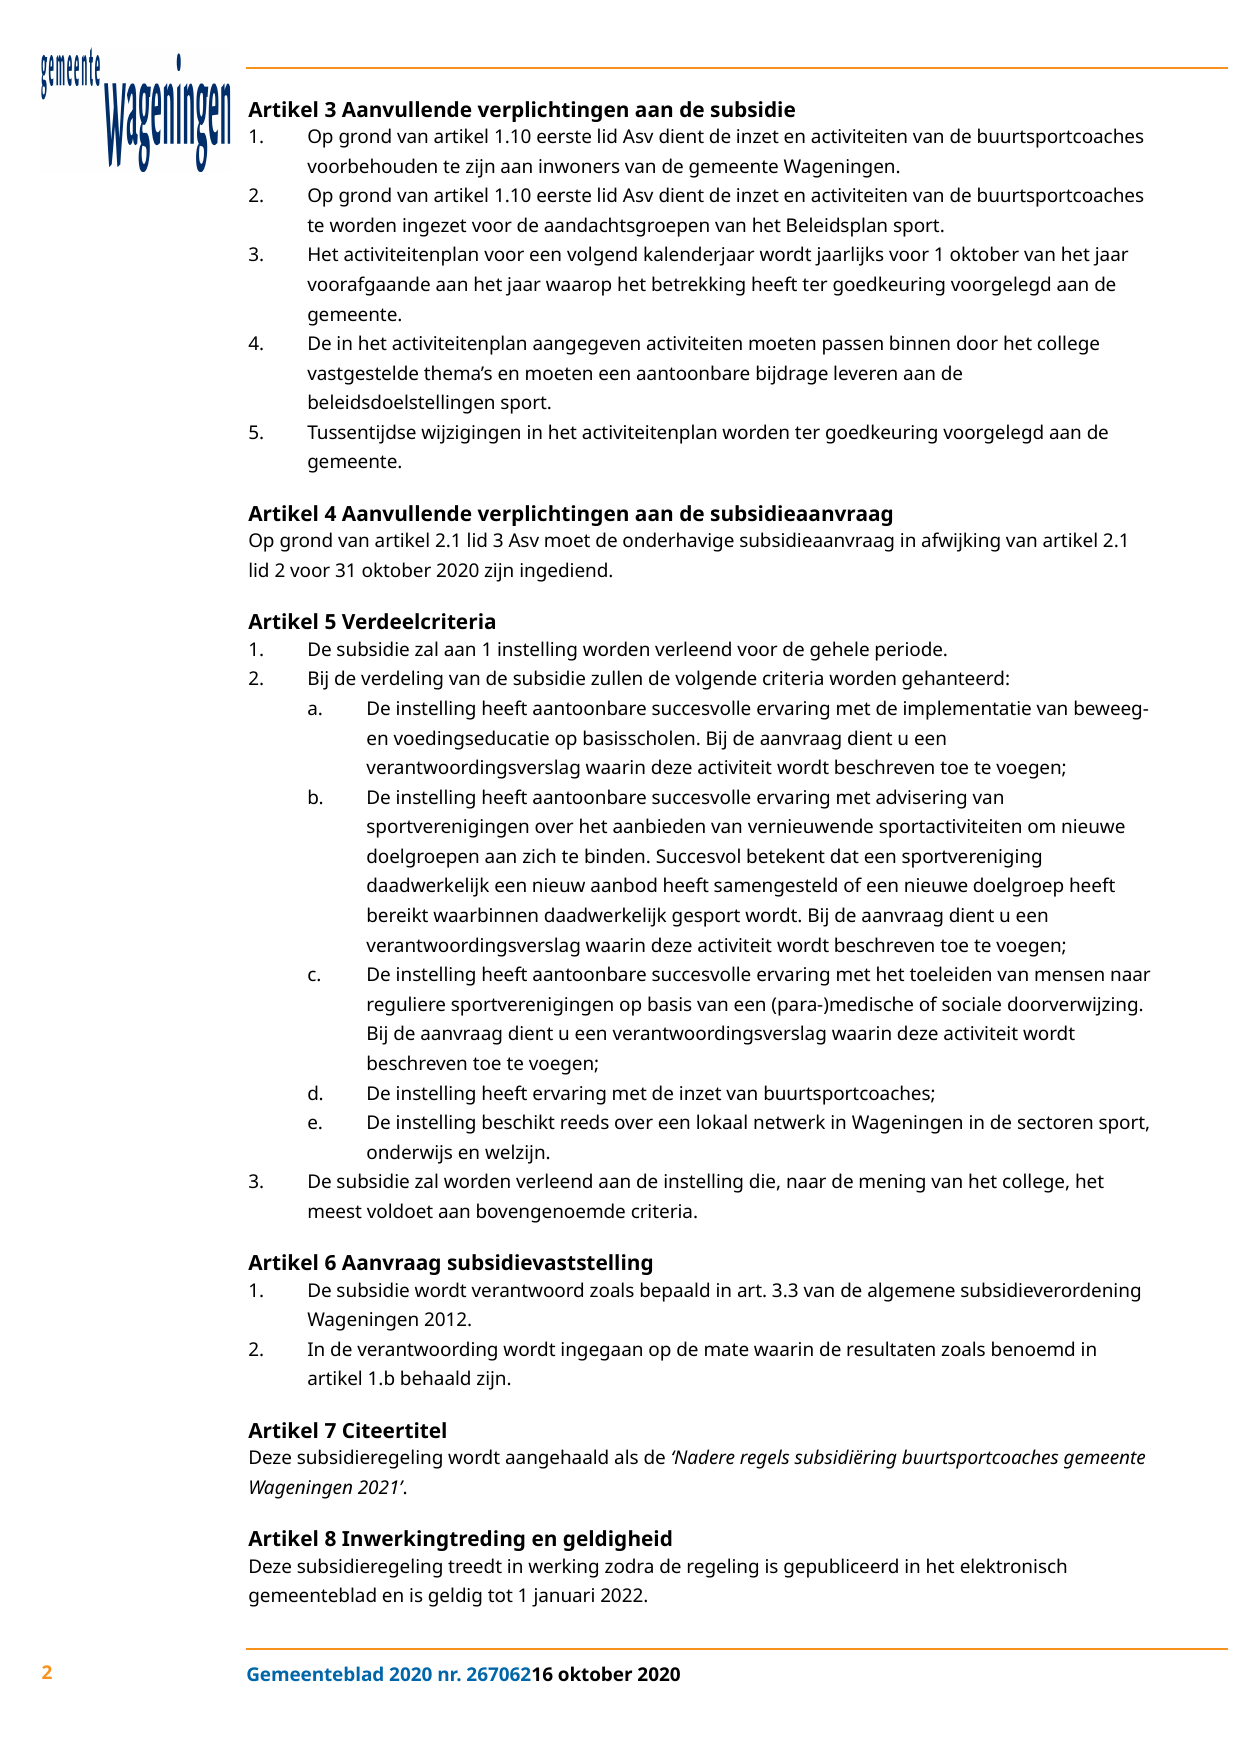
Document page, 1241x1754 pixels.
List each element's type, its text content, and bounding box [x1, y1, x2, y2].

text Artikel 5 Verdeelcriteria [248, 607, 1152, 636]
text Artikel 8 Inwerkingtreding en geldigheid [248, 1524, 1152, 1553]
list Het activiteitenplan voor een volgend kalenderjaar wordt jaarlijks voor 1 oktober van het jaar voorafgaande aan het jaar waarop het betrekking heeft ter goedkeuring voorgelegd aan de gemeente. [248, 242, 1152, 326]
list De instelling beschikt reeds over een lokaal netwerk in Wageningen in de sectoren sport, onderwijs en welzijn. [307, 1109, 1152, 1164]
list De subsidie zal aan 1 instelling worden verleend voor de gehele periode. [248, 636, 1152, 662]
list Op grond van artikel 1.10 eerste lid Asv dient de inzet en activiteiten van de buurtsportcoaches te worden ingezet voor de aandachtsgroepen van het Beleidsplan sport. [248, 182, 1152, 238]
text Artikel 3 Aanvullende verplichtingen aan de subsidie [248, 95, 1152, 123]
list De subsidie wordt verantwoord zoals bepaald in art. 3.3 van de algemene subsidieverordening Wageningen 2012. [248, 1277, 1152, 1332]
list De in het activiteitenplan aangegeven activiteiten moeten passen binnen door het college vastgestelde thema’s en moeten een aantoonbare bijdrage leveren aan de beleidsdoelstellingen sport. [248, 330, 1152, 415]
text Op grond van artikel 2.1 lid 3 Asv moet de onderhavige subsidieaanvraag in afwijking van artikel 2.1 lid 2 voor 31 oktober 2020 zijn ingediend. [248, 527, 1152, 583]
list De instelling heeft aantoonbare succesvolle ervaring met het toeleiden van mensen naar reguliere sportverenigingen op basis van een (para-)medische of sociale doorverwijzing. Bij de aanvraag dient u een verantwoordingsverslag waarin deze activiteit wordt beschreven toe te voegen; [307, 961, 1152, 1076]
list De instelling heeft aantoonbare succesvolle ervaring met de implementatie van beweeg- en voedingseducatie op basisscholen. Bij de aanvraag dient u een verantwoordingsverslag waarin deze activiteit wordt beschreven toe te voegen; [307, 695, 1152, 780]
list In de verantwoording wordt ingegaan op de mate waarin de resultaten zoals benoemd in artikel 1.b behaald zijn. [248, 1336, 1152, 1391]
list Tussentijdse wijzigingen in het activiteitenplan worden ter goedkeuring voorgelegd aan de gemeente. [248, 419, 1152, 474]
list Op grond van artikel 1.10 eerste lid Asv dient de inzet en activiteiten van de buurtsportcoaches voorbehouden te zijn aan inwoners van de gemeente Wageningen. [248, 123, 1152, 178]
text Deze subsidieregeling treedt in werking zodra de regeling is gepubliceerd in het elektronisch gemeenteblad en is geldig tot 1 januari 2022. [248, 1553, 1152, 1608]
list De instelling heeft aantoonbare succesvolle ervaring met advisering van sportverenigingen over het aanbieden van vernieuwende sportactiviteiten om nieuwe doelgroepen aan zich te binden. Succesvol betekent dat een sportvereniging daadwerkelijk een nieuw aanbod heeft samengesteld of een nieuwe doelgroep heeft bereikt waarbinnen daadwerkelijk gesport wordt. Bij de aanvraag dient u een verantwoordingsverslag waarin deze activiteit wordt beschreven toe te voegen; [307, 784, 1152, 957]
text Artikel 4 Aanvullende verplichtingen aan de subsidieaanvraag [248, 499, 1152, 527]
list De instelling heeft ervaring met de inzet van buurtsportcoaches; [307, 1080, 1152, 1105]
list Bij de verdeling van de subsidie zullen de volgende criteria worden gehanteerd: [248, 666, 1152, 691]
picture [41, 47, 231, 172]
text Deze subsidieregeling wordt aangehaald als de ‘Nadere regels subsidiëring buurtsportcoaches gemeente Wageningen 2021’. [248, 1444, 1152, 1500]
text Artikel 6 Aanvraag subsidievaststelling [248, 1248, 1152, 1277]
text Artikel 7 Citeertitel [248, 1416, 1152, 1444]
list De subsidie zal worden verleend aan de instelling die, naar de mening van het college, het meest voldoet aan bovengenoemde criteria. [248, 1168, 1152, 1224]
